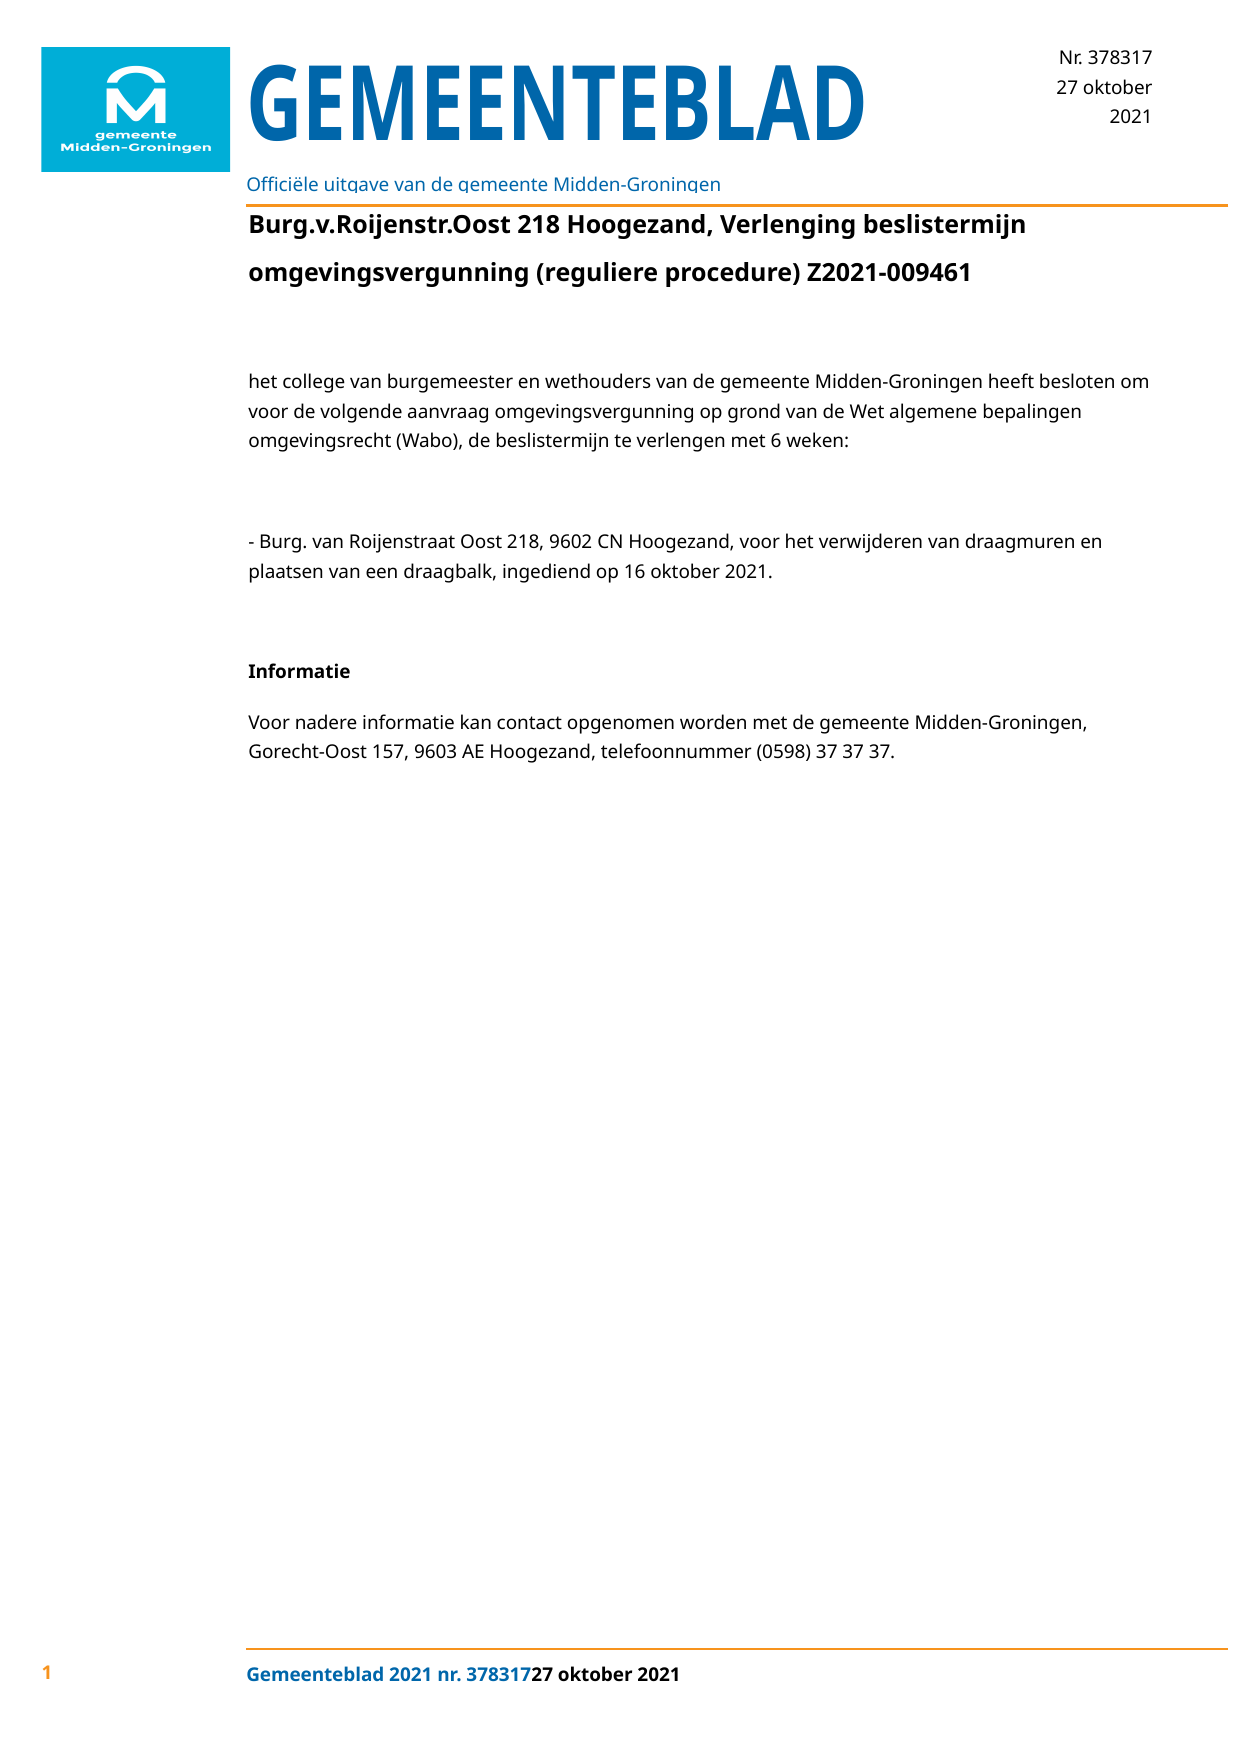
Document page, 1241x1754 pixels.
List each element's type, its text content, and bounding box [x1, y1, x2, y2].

text - Burg. van Roijenstraat Oost 218, 9602 CN Hoogezand, voor het verwijderen van draagmuren en plaatsen van een draagbalk, ingediend op 16 oktober 2021. [248, 528, 1152, 584]
picture [184, 146, 190, 153]
text Voor nadere informatie kan contact opgenomen worden met de gemeente Midden-Groningen, Gorecht-Oost 157, 9603 AE Hoogezand, telefoonnummer (0598) 37 37 37. [248, 709, 1152, 764]
picture [107, 89, 165, 122]
picture [108, 66, 164, 82]
text Informatie [248, 659, 1152, 684]
text Burg.v.Roijenstr.Oost 218 Hoogezand, Verlenging beslistermijn omgevingsvergunning (reguliere procedure) Z2021-009461 [248, 207, 1152, 288]
text het college van burgemeester en wethouders van de gemeente Midden-Groningen heeft besloten om voor de volgende aanvraag omgevingsvergunning op grond van de Wet algemene bepalingen omgevingsrecht (Wabo), de beslistermijn te verlengen met 6 weken: [248, 368, 1152, 453]
